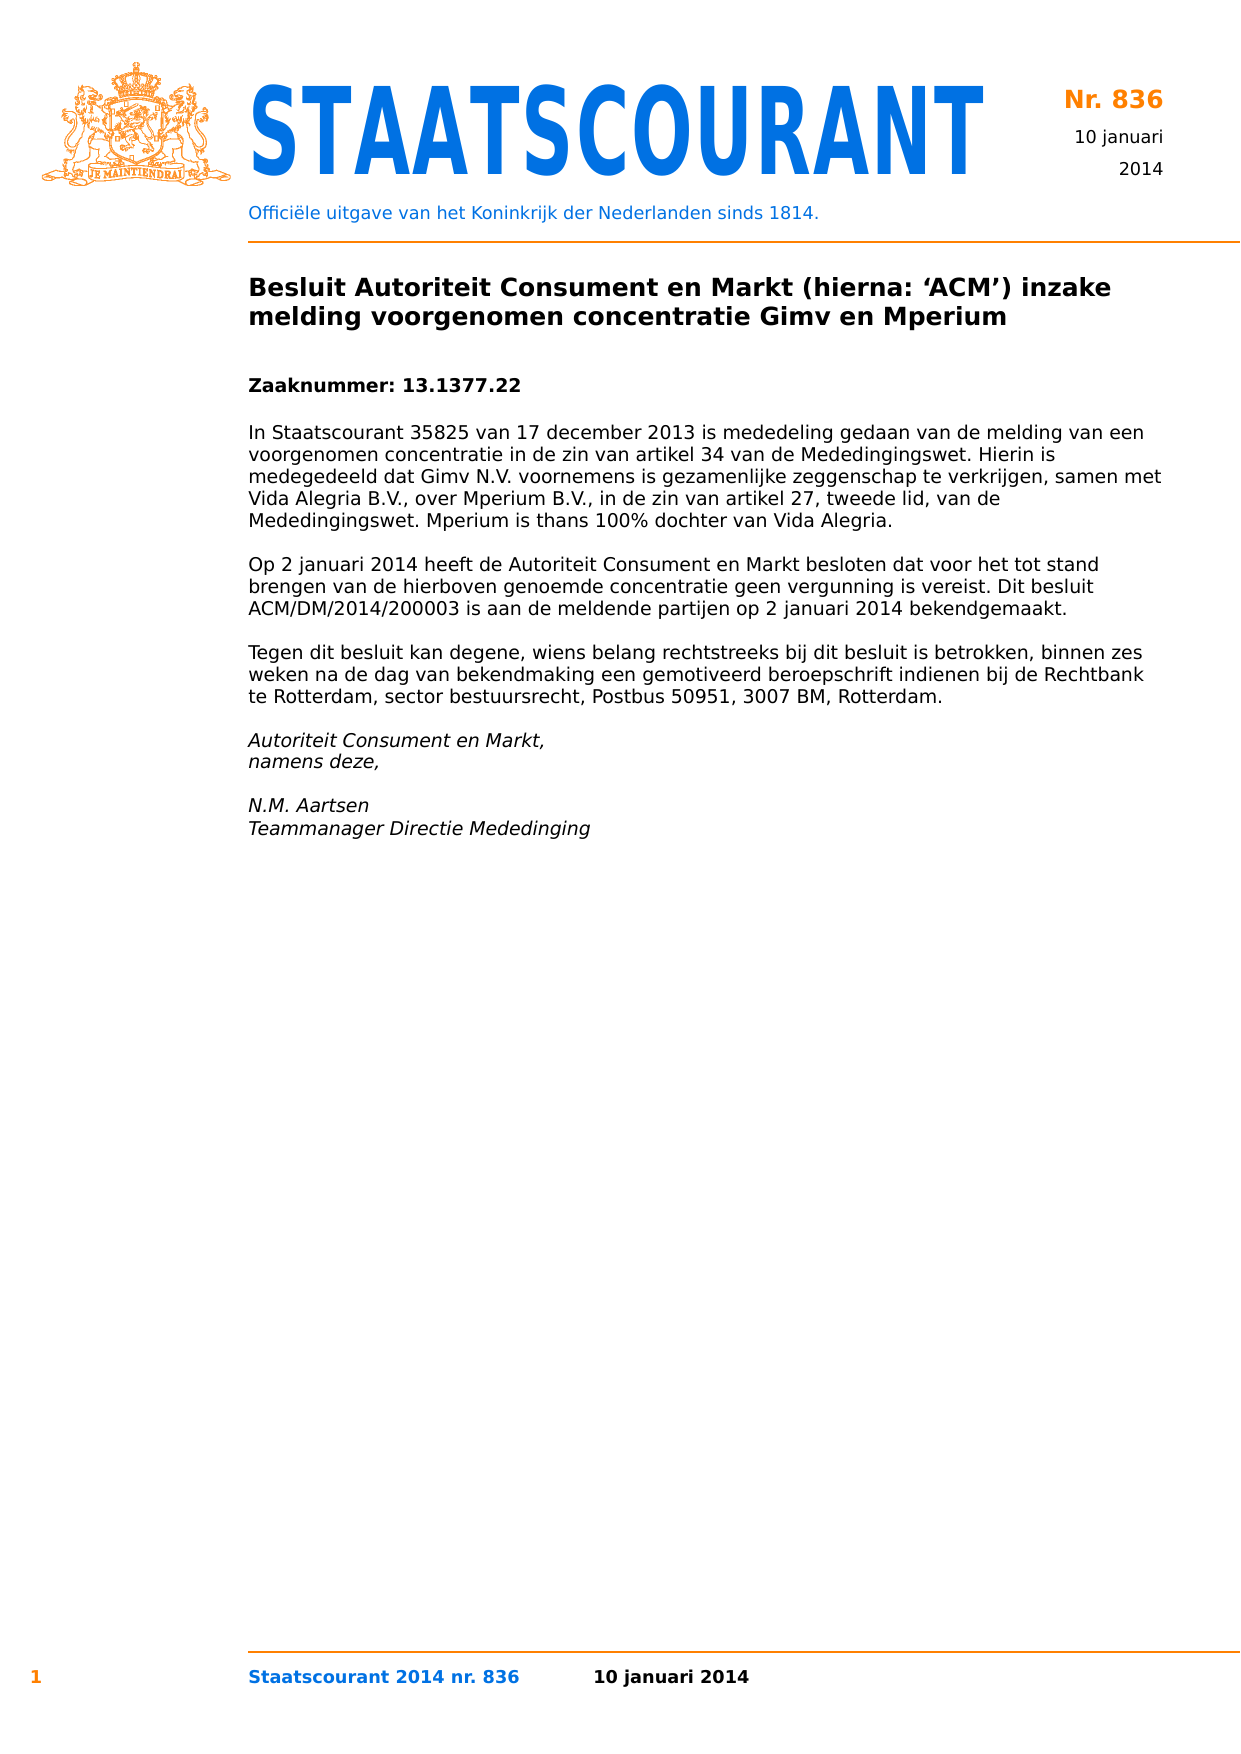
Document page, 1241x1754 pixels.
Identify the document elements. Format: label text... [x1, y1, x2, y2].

text Autoriteit Consument en Markt, namens deze, N.M. Aartsen Teammanager Directie Mededinging [248, 729, 1163, 839]
table_cell 2014 [998, 153, 1240, 203]
table_header [25, 62, 248, 241]
subtitle Besluit Autoriteit Consument en Markt (hierna: ‘ACM’) inzake melding voorgenomen concentratie Gimv en Mperium [248, 273, 1163, 331]
picture [41, 62, 231, 186]
table_header STAATSCOURANT [248, 62, 998, 203]
subtitle Zaaknummer: 13.1377.22 [248, 375, 1163, 397]
table_cell 10 januari [998, 121, 1240, 153]
table_header Nr. 836 [998, 62, 1240, 121]
table_cell Officiële uitgave van het Koninkrijk der Nederlanden sinds 1814. [248, 203, 1240, 241]
text Op 2 januari 2014 heeft de Autoriteit Consument en Markt besloten dat voor het tot stand brengen van de hierboven genoemde concentratie geen vergunning is vereist. Dit besluit ACM/DM/2014/200003 is aan de meldende partijen op 2 januari 2014 bekendgemaakt. [248, 554, 1163, 620]
text In Staatscourant 35825 van 17 december 2013 is mededeling gedaan van de melding van een voorgenomen concentratie in de zin van artikel 34 van de Mededingingswet. Hierin is medegedeeld dat Gimv N.V. voornemens is gezamenlijke zeggenschap te verkrijgen, samen met Vida Alegria B.V., over Mperium B.V., in de zin van artikel 27, tweede lid, van de Mededingingswet. Mperium is thans 100% dochter van Vida Alegria. [248, 422, 1163, 532]
text Tegen dit besluit kan degene, wiens belang rechtstreeks bij dit besluit is betrokken, binnen zes weken na de dag van bekendmaking een gemotiveerd beroepschrift indienen bij de Rechtbank te Rotterdam, sector bestuursrecht, Postbus 50951, 3007 BM, Rotterdam. [248, 642, 1163, 708]
